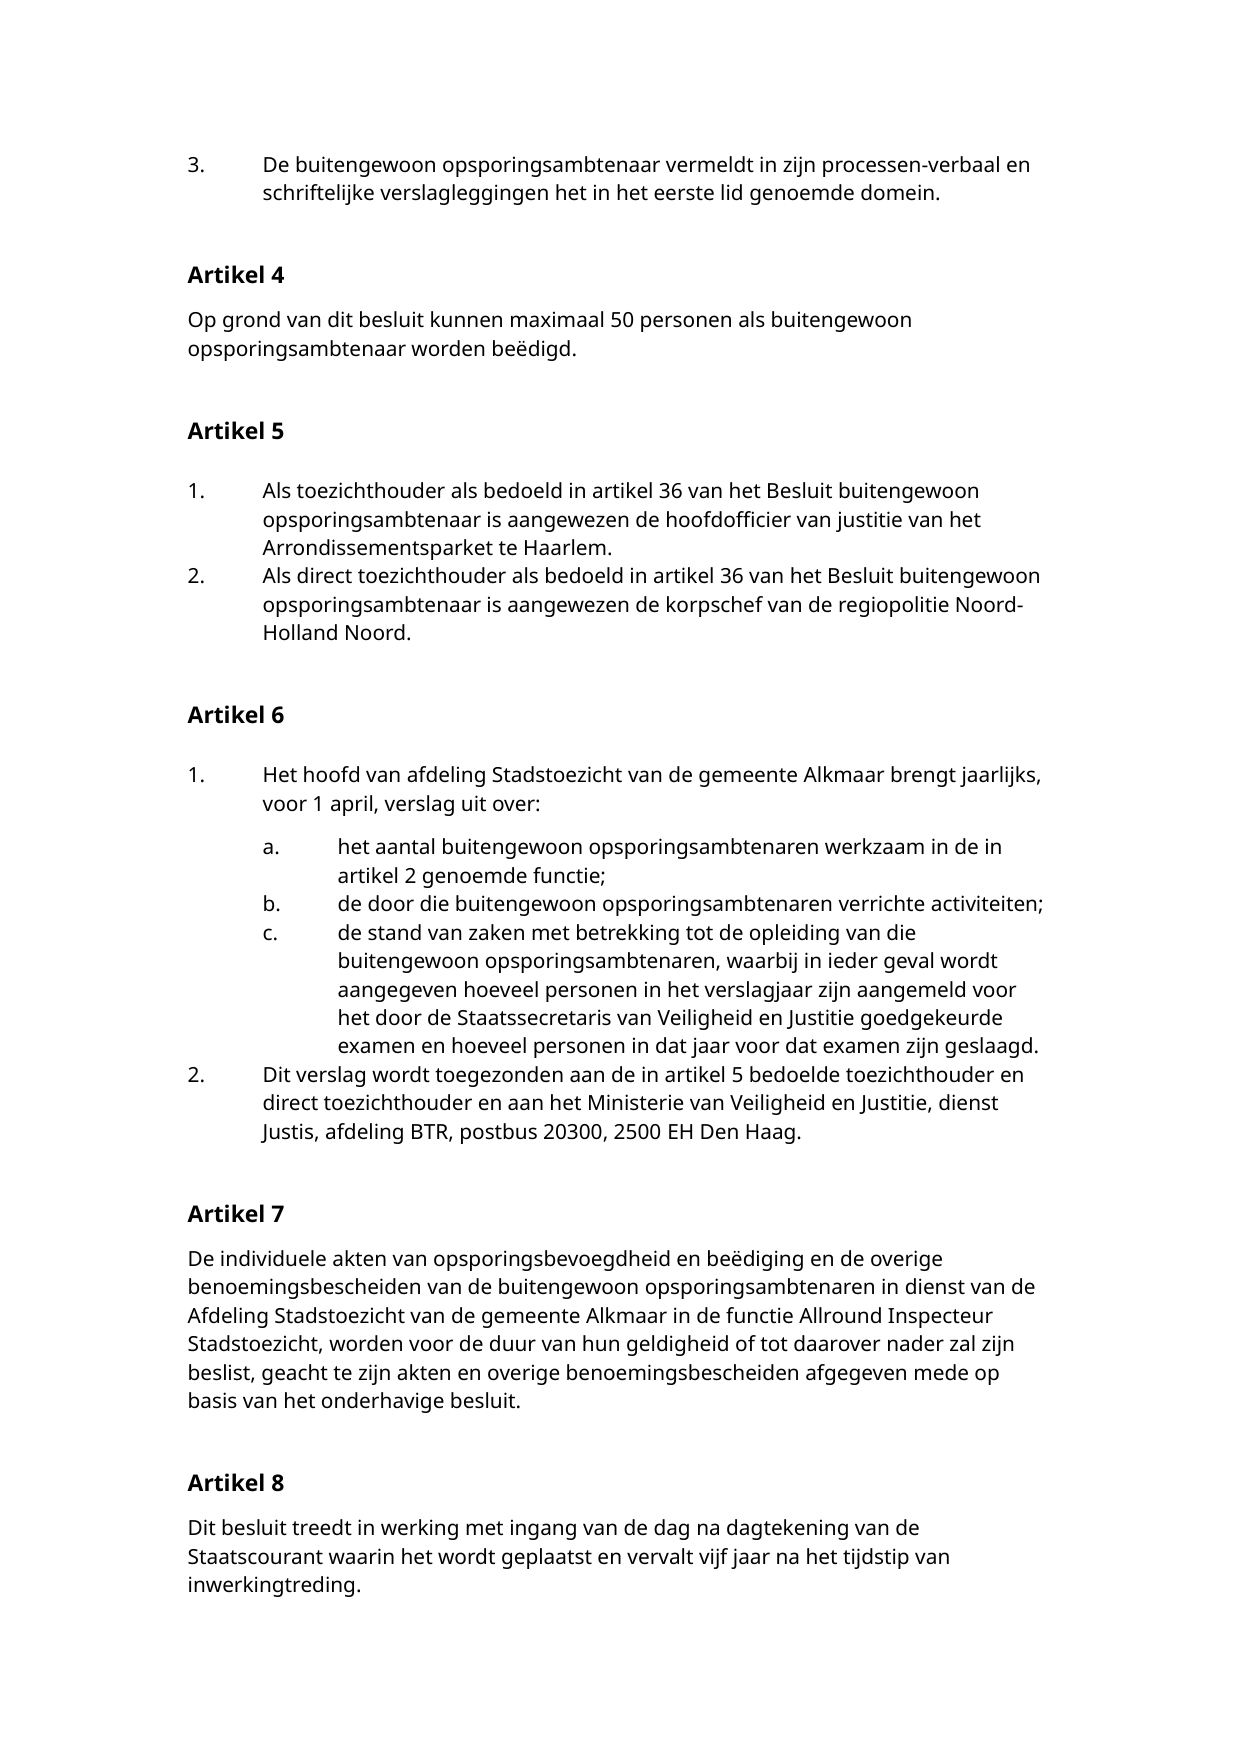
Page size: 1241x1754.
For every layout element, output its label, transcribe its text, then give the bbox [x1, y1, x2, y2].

list het aantal buitengewoon opsporingsambtenaren werkzaam in de in artikel 2 genoemde functie; [262, 832, 1053, 889]
subtitle Artikel 6 [187, 699, 1053, 731]
list Dit verslag wordt toegezonden aan de in artikel 5 bedoelde toezichthouder en direct toezichthouder en aan het Ministerie van Veiligheid en Justitie, dienst Justis, afdeling BTR, postbus 20300, 2500 EH Den Haag. [187, 1060, 1053, 1145]
list Als direct toezichthouder als bedoeld in artikel 36 van het Besluit buitengewoon opsporingsambtenaar is aangewezen de korpschef van de regiopolitie Noord-Holland Noord. [187, 562, 1053, 647]
list de door die buitengewoon opsporingsambtenaren verrichte activiteiten; [262, 889, 1053, 918]
list de stand van zaken met betrekking tot de opleiding van die buitengewoon opsporingsambtenaren, waarbij in ieder geval wordt aangegeven hoeveel personen in het verslagjaar zijn aangemeld voor het door de Staatssecretaris van Veiligheid en Justitie goedgekeurde examen en hoeveel personen in dat jaar voor dat examen zijn geslaagd. [262, 918, 1053, 1060]
subtitle Artikel 7 [187, 1198, 1053, 1229]
list De buitengewoon opsporingsambtenaar vermeldt in zijn processen-verbaal en schriftelijke verslagleggingen het in het eerste lid genoemde domein. [187, 150, 1053, 207]
list Het hoofd van afdeling Stadstoezicht van de gemeente Alkmaar brengt jaarlijks, voor 1 april, verslag uit over: [187, 761, 1053, 817]
subtitle Artikel 8 [187, 1467, 1053, 1498]
subtitle Artikel 4 [187, 259, 1053, 291]
text Dit besluit treedt in werking met ingang van de dag na dagtekening van de Staatscourant waarin het wordt geplaatst en vervalt vijf jaar na het tijdstip van inwerkingtreding. [187, 1513, 1053, 1599]
text Op grond van dit besluit kunnen maximaal 50 personen als buitengewoon opsporingsambtenaar worden beëdigd. [187, 306, 1053, 362]
text De individuele akten van opsporingsbevoegdheid en beëdiging en de overige benoemingsbescheiden van de buitengewoon opsporingsambtenaren in dienst van de Afdeling Stadstoezicht van de gemeente Alkmaar in de functie Allround Inspecteur Stadstoezicht, worden voor de duur van hun geldigheid of tot daarover nader zal zijn beslist, geacht te zijn akten en overige benoemingsbescheiden afgegeven mede op basis van het onderhavige besluit. [187, 1244, 1053, 1415]
list Als toezichthouder als bedoeld in artikel 36 van het Besluit buitengewoon opsporingsambtenaar is aangewezen de hoofdofficier van justitie van het Arrondissementsparket te Haarlem. [187, 476, 1053, 562]
subtitle Artikel 5 [187, 415, 1053, 446]
